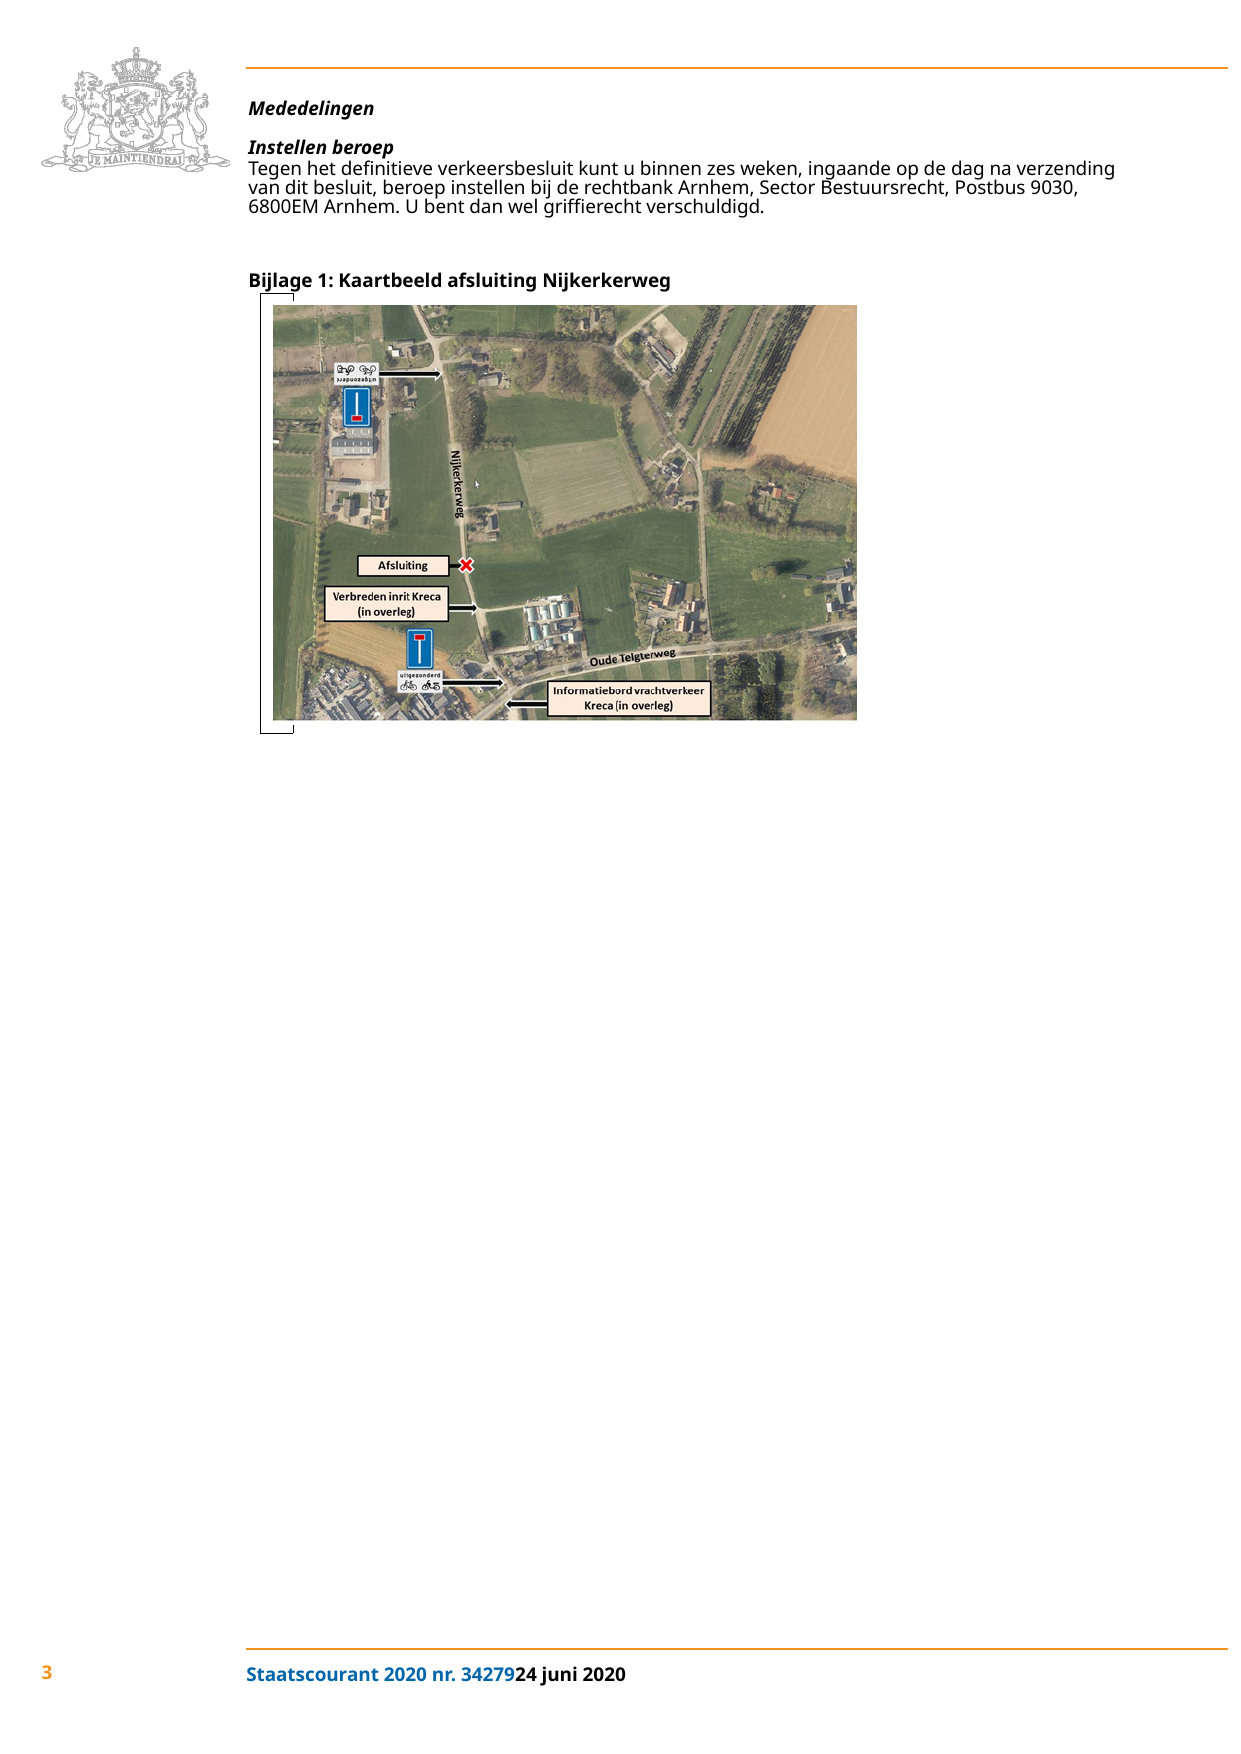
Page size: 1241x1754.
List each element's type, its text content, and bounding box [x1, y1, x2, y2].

picture [268, 301, 860, 725]
text Tegen het definitieve verkeersbesluit kunt u binnen zes weken, ingaande op de dag na verzending van dit besluit, beroep instellen bij de rechtbank Arnhem, Sector Bestuursrecht, Postbus 9030, 6800EM Arnhem. U bent dan wel griffierecht verschuldigd. [248, 160, 1152, 218]
text Bijlage 1: Kaartbeeld afsluiting Nijkerkerweg [248, 272, 1152, 292]
picture [41, 47, 231, 172]
text Instellen beroep [248, 134, 1152, 160]
text Mededelingen [248, 95, 1152, 121]
